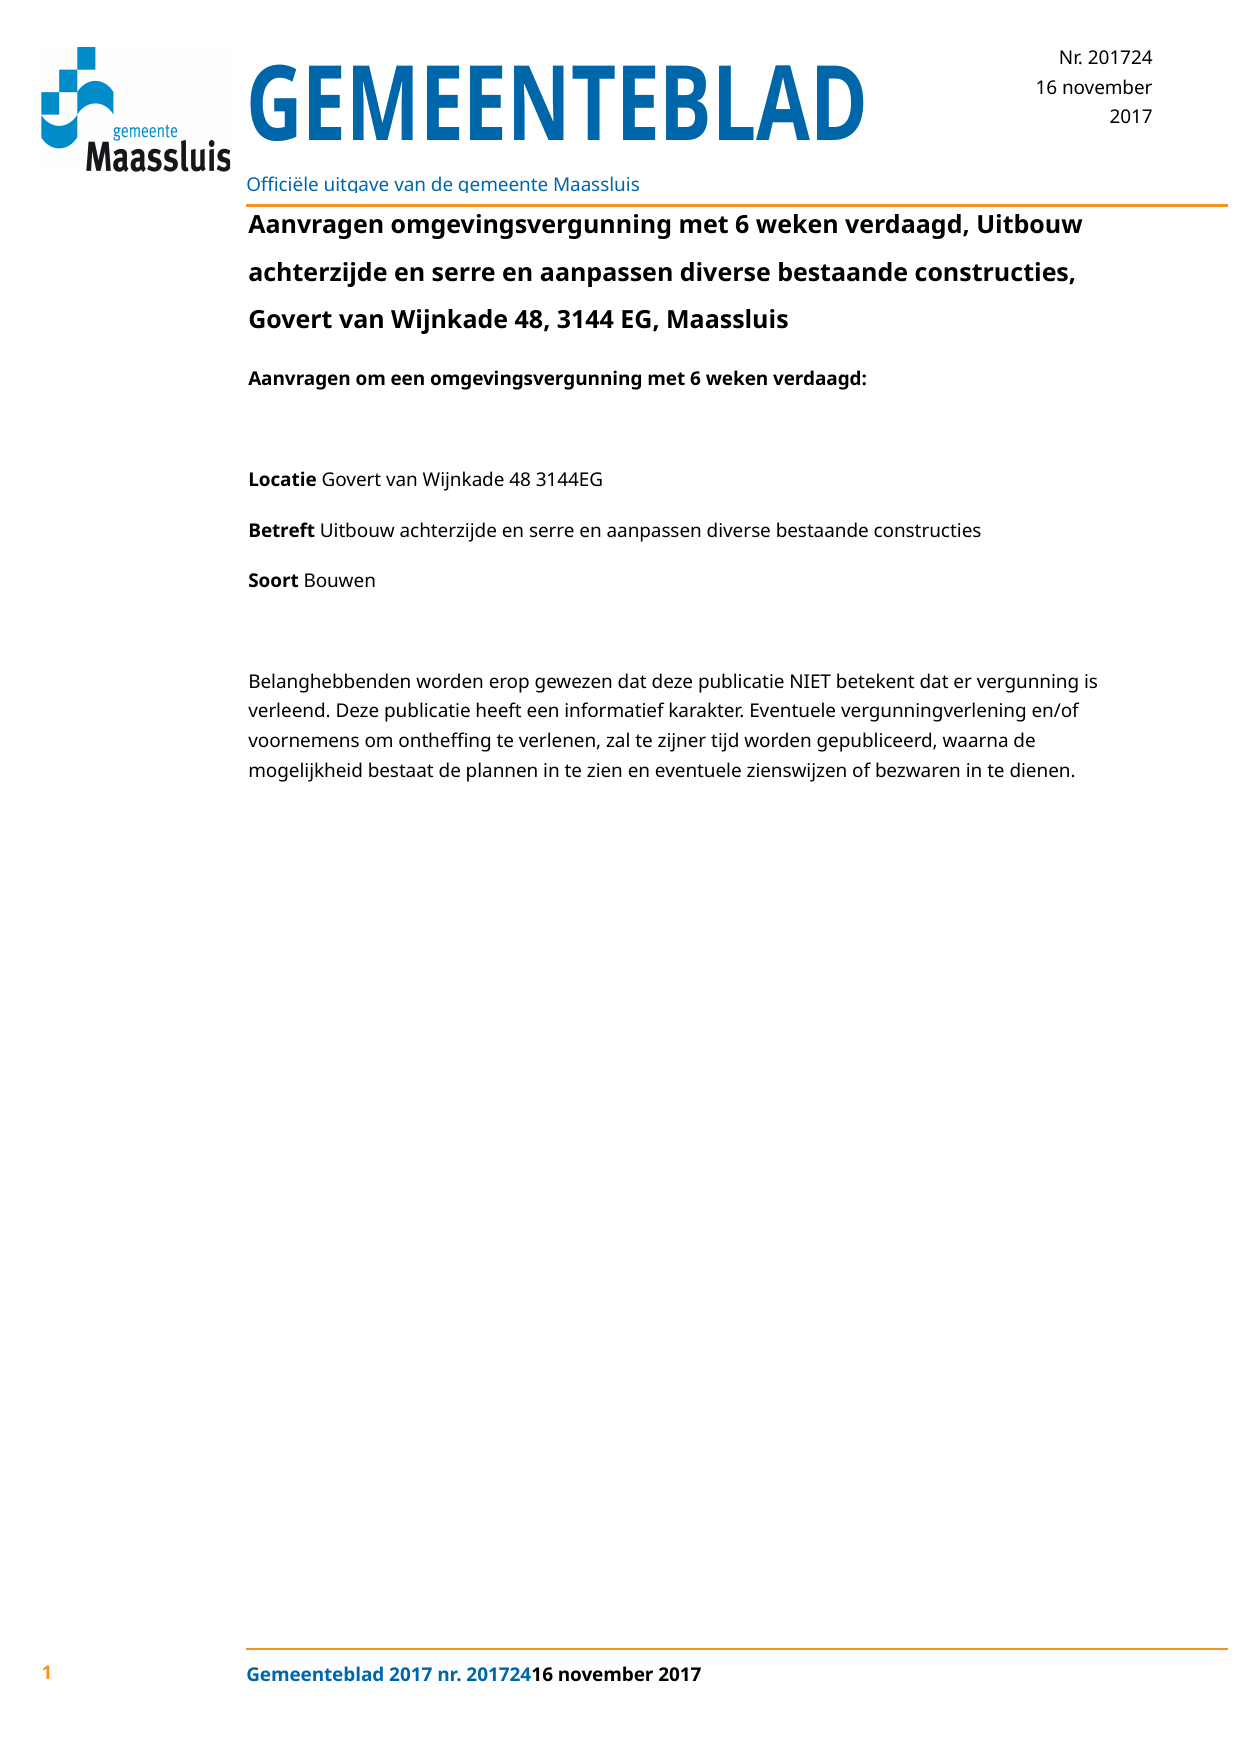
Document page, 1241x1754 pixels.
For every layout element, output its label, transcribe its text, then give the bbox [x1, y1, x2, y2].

text Belanghebbenden worden erop gewezen dat deze publicatie NIET betekent dat er vergunning is verleend. Deze publicatie heeft een informatief karakter. Eventuele vergunningverlening en/of voornemens om ontheffing te verlenen, zal te zijner tijd worden gepubliceerd, waarna de mogelijkheid bestaat de plannen in te zien en eventuele zienswijzen of bezwaren in te dienen. [248, 668, 1152, 782]
text Locatie Govert van Wijnkade 48 3144EG [248, 466, 1152, 492]
text Betreft Uitbouw achterzijde en serre en aanpassen diverse bestaande constructies [248, 517, 1152, 542]
text Aanvragen omgevingsvergunning met 6 weken verdaagd, Uitbouw achterzijde en serre en aanpassen diverse bestaande constructies, Govert van Wijnkade 48, 3144 EG, Maassluis [248, 207, 1152, 336]
text Aanvragen om een omgevingsvergunning met 6 weken verdaagd: [248, 366, 1152, 391]
text Soort Bouwen [248, 567, 1152, 593]
picture [41, 47, 77, 92]
picture [41, 47, 231, 172]
